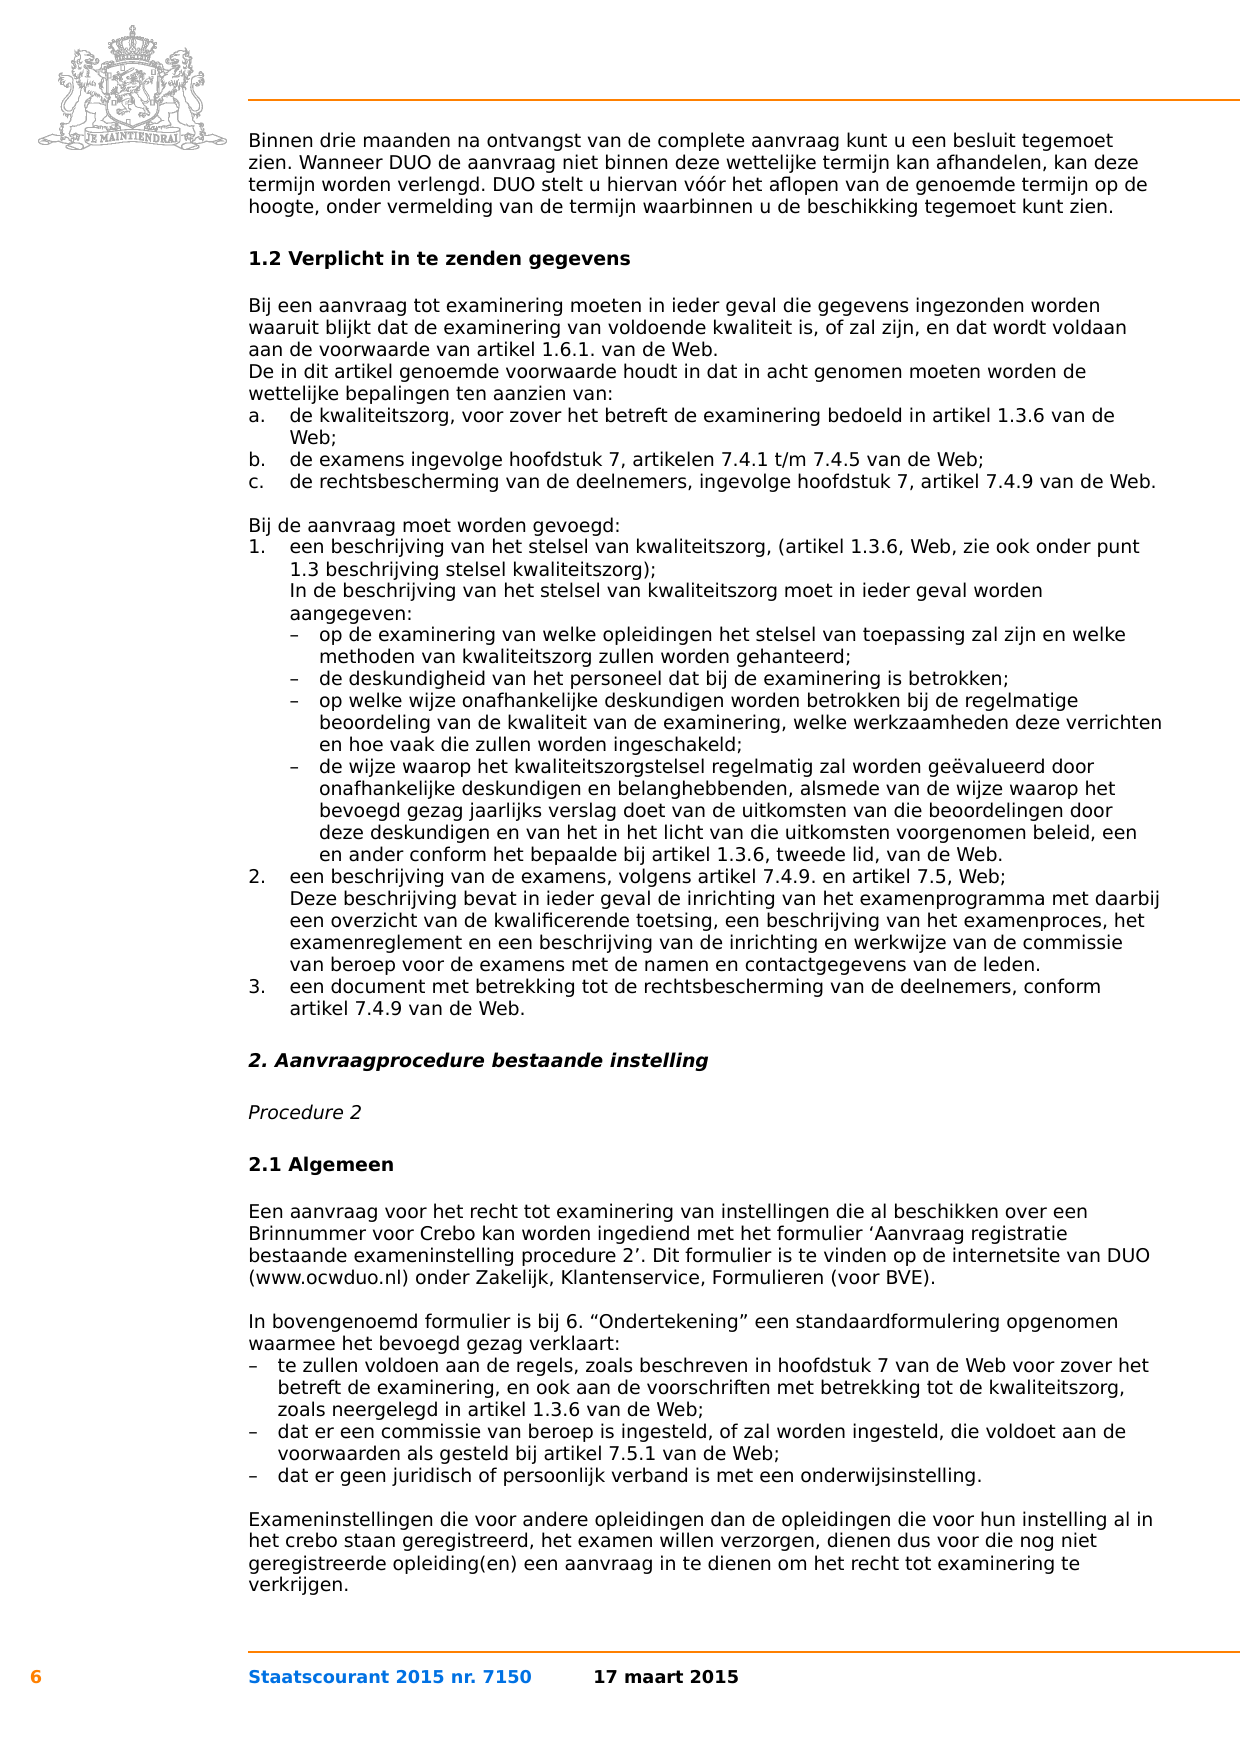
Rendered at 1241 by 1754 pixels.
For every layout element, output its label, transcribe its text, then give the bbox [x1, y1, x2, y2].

text b. de examens ingevolge hoofdstuk 7, artikelen 7.4.1 t/m 7.4.5 van de Web; [248, 449, 1163, 471]
text In bovengenoemd formulier is bij 6. “Ondertekening” een standaardformulering opgenomen waarmee het bevoegd gezag verklaart: [248, 1311, 1163, 1355]
subtitle 2.1 Algemeen [248, 1154, 1163, 1176]
text 1. een beschrijving van het stelsel van kwaliteitszorg, (artikel 1.3.6, Web, zie ook onder punt 1.3 beschrijving stelsel kwaliteitszorg); [248, 536, 1163, 580]
text a. de kwaliteitszorg, voor zover het betreft de examinering bedoeld in artikel 1.3.6 van de Web; [248, 405, 1163, 449]
text – dat er een commissie van beroep is ingesteld, of zal worden ingesteld, die voldoet aan de voorwaarden als gesteld bij artikel 7.5.1 van de Web; [248, 1421, 1163, 1464]
text – op welke wijze onafhankelijke deskundigen worden betrokken bij de regelmatige beoordeling van de kwaliteit van de examinering, welke werkzaamheden deze verrichten en hoe vaak die zullen worden ingeschakeld; [289, 690, 1163, 756]
text Bij de aanvraag moet worden gevoegd: [248, 514, 1163, 536]
text Een aanvraag voor het recht tot examinering van instellingen die al beschikken over een Brinnummer voor Crebo kan worden ingediend met het formulier ‘Aanvraag registratie bestaande exameninstelling procedure 2’. Dit formulier is te vinden op de internetsite van DUO (www.ocwduo.nl) onder Zakelijk, Klantenservice, Formulieren (voor BVE). [248, 1201, 1163, 1289]
text – de deskundigheid van het personeel dat bij de examinering is betrokken; [289, 668, 1163, 690]
text 2. een beschrijving van de examens, volgens artikel 7.4.9. en artikel 7.5, Web; [248, 866, 1163, 888]
text In de beschrijving van het stelsel van kwaliteitszorg moet in ieder geval worden aangegeven: [289, 580, 1163, 624]
text – op de examinering van welke opleidingen het stelsel van toepassing zal zijn en welke methoden van kwaliteitszorg zullen worden gehanteerd; [289, 624, 1163, 668]
text – dat er geen juridisch of persoonlijk verband is met een onderwijsinstelling. [248, 1464, 1163, 1487]
text Bij een aanvraag tot examinering moeten in ieder geval die gegevens ingezonden worden waaruit blijkt dat de examinering van voldoende kwaliteit is, of zal zijn, en dat wordt voldaan aan de voorwaarde van artikel 1.6.1. van de Web. [248, 295, 1163, 361]
text c. de rechtsbescherming van de deelnemers, ingevolge hoofdstuk 7, artikel 7.4.9 van de Web. [248, 471, 1163, 493]
subtitle 2. Aanvraagprocedure bestaande instelling [248, 1050, 1163, 1072]
text – de wijze waarop het kwaliteitszorgstelsel regelmatig zal worden geëvalueerd door onafhankelijke deskundigen en belanghebbenden, alsmede van de wijze waarop het bevoegd gezag jaarlijks verslag doet van de uitkomsten van die beoordelingen door deze deskundigen en van het in het licht van die uitkomsten voorgenomen beleid, een en ander conform het bepaalde bij artikel 1.3.6, tweede lid, van de Web. [289, 756, 1163, 866]
text Binnen drie maanden na ontvangst van de complete aanvraag kunt u een besluit tegemoet zien. Wanneer DUO de aanvraag niet binnen deze wettelijke termijn kan afhandelen, kan deze termijn worden verlengd. DUO stelt u hiervan vóór het aflopen van de genoemde termijn op de hoogte, onder vermelding van de termijn waarbinnen u de beschikking tegemoet kunt zien. [248, 130, 1163, 218]
text Exameninstellingen die voor andere opleidingen dan de opleidingen die voor hun instelling al in het crebo staan geregistreerd, het examen willen verzorgen, dienen dus voor die nog niet geregistreerde opleiding(en) een aanvraag in te dienen om het recht tot examinering te verkrijgen. [248, 1508, 1163, 1596]
subtitle Procedure 2 [248, 1102, 1163, 1124]
picture [38, 25, 227, 150]
subtitle 1.2 Verplicht in te zenden gegevens [248, 248, 1163, 270]
text Deze beschrijving bevat in ieder geval de inrichting van het examenprogramma met daarbij een overzicht van de kwalificerende toetsing, een beschrijving van het examenproces, het examenreglement en een beschrijving van de inrichting en werkwijze van de commissie van beroep voor de examens met de namen en contactgegevens van de leden. [289, 888, 1163, 976]
text – te zullen voldoen aan de regels, zoals beschreven in hoofdstuk 7 van de Web voor zover het betreft de examinering, en ook aan de voorschriften met betrekking tot de kwaliteitszorg, zoals neergelegd in artikel 1.3.6 van de Web; [248, 1355, 1163, 1421]
text 3. een document met betrekking tot de rechtsbescherming van de deelnemers, conform artikel 7.4.9 van de Web. [248, 976, 1163, 1020]
text De in dit artikel genoemde voorwaarde houdt in dat in acht genomen moeten worden de wettelijke bepalingen ten aanzien van: [248, 361, 1163, 405]
